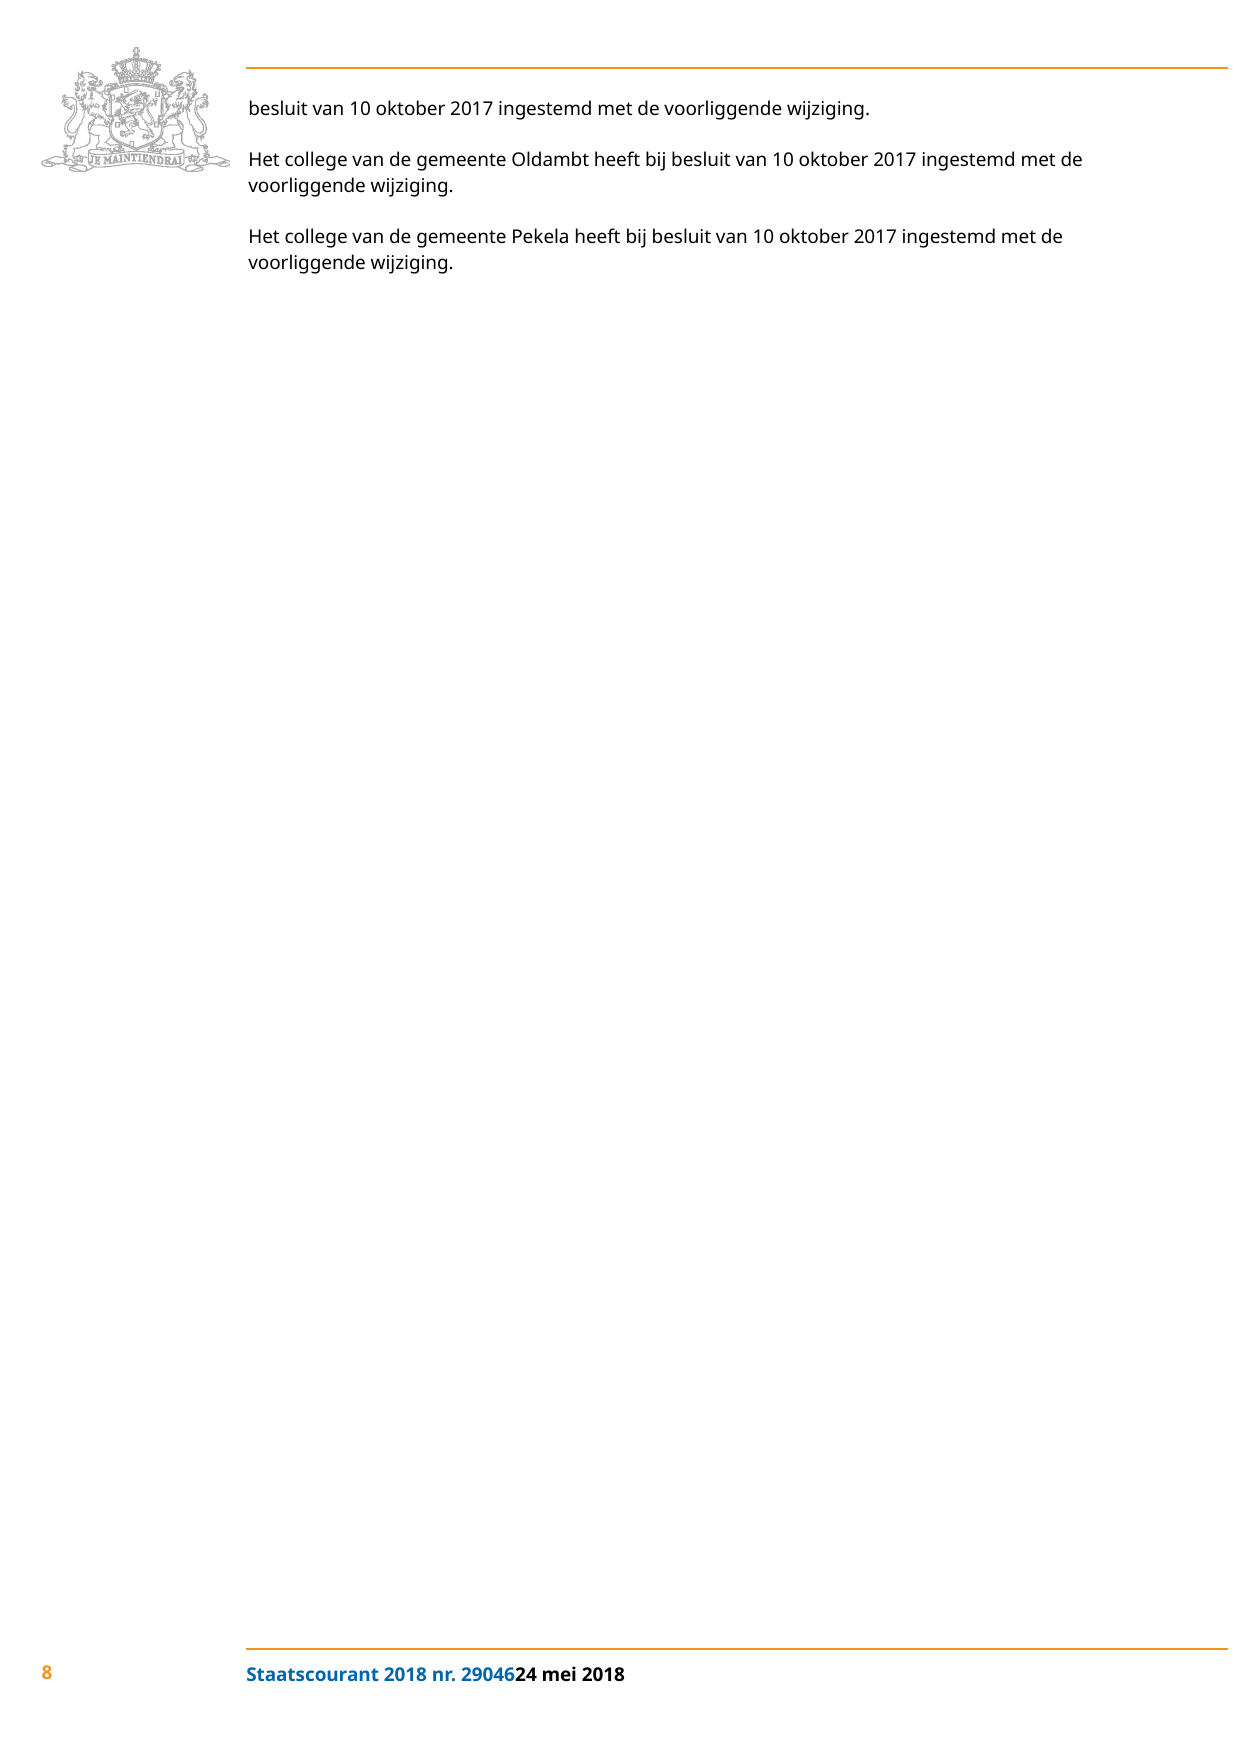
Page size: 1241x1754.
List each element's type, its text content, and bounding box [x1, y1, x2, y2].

text Het college van de gemeente Pekela heeft bij besluit van 10 oktober 2017 ingestemd met de voorliggende wijziging. [248, 223, 1152, 275]
text Het college van de gemeente Oldambt heeft bij besluit van 10 oktober 2017 ingestemd met de voorliggende wijziging. [248, 146, 1152, 198]
picture [41, 47, 231, 172]
text besluit van 10 oktober 2017 ingestemd met de voorliggende wijziging. [248, 95, 1152, 121]
